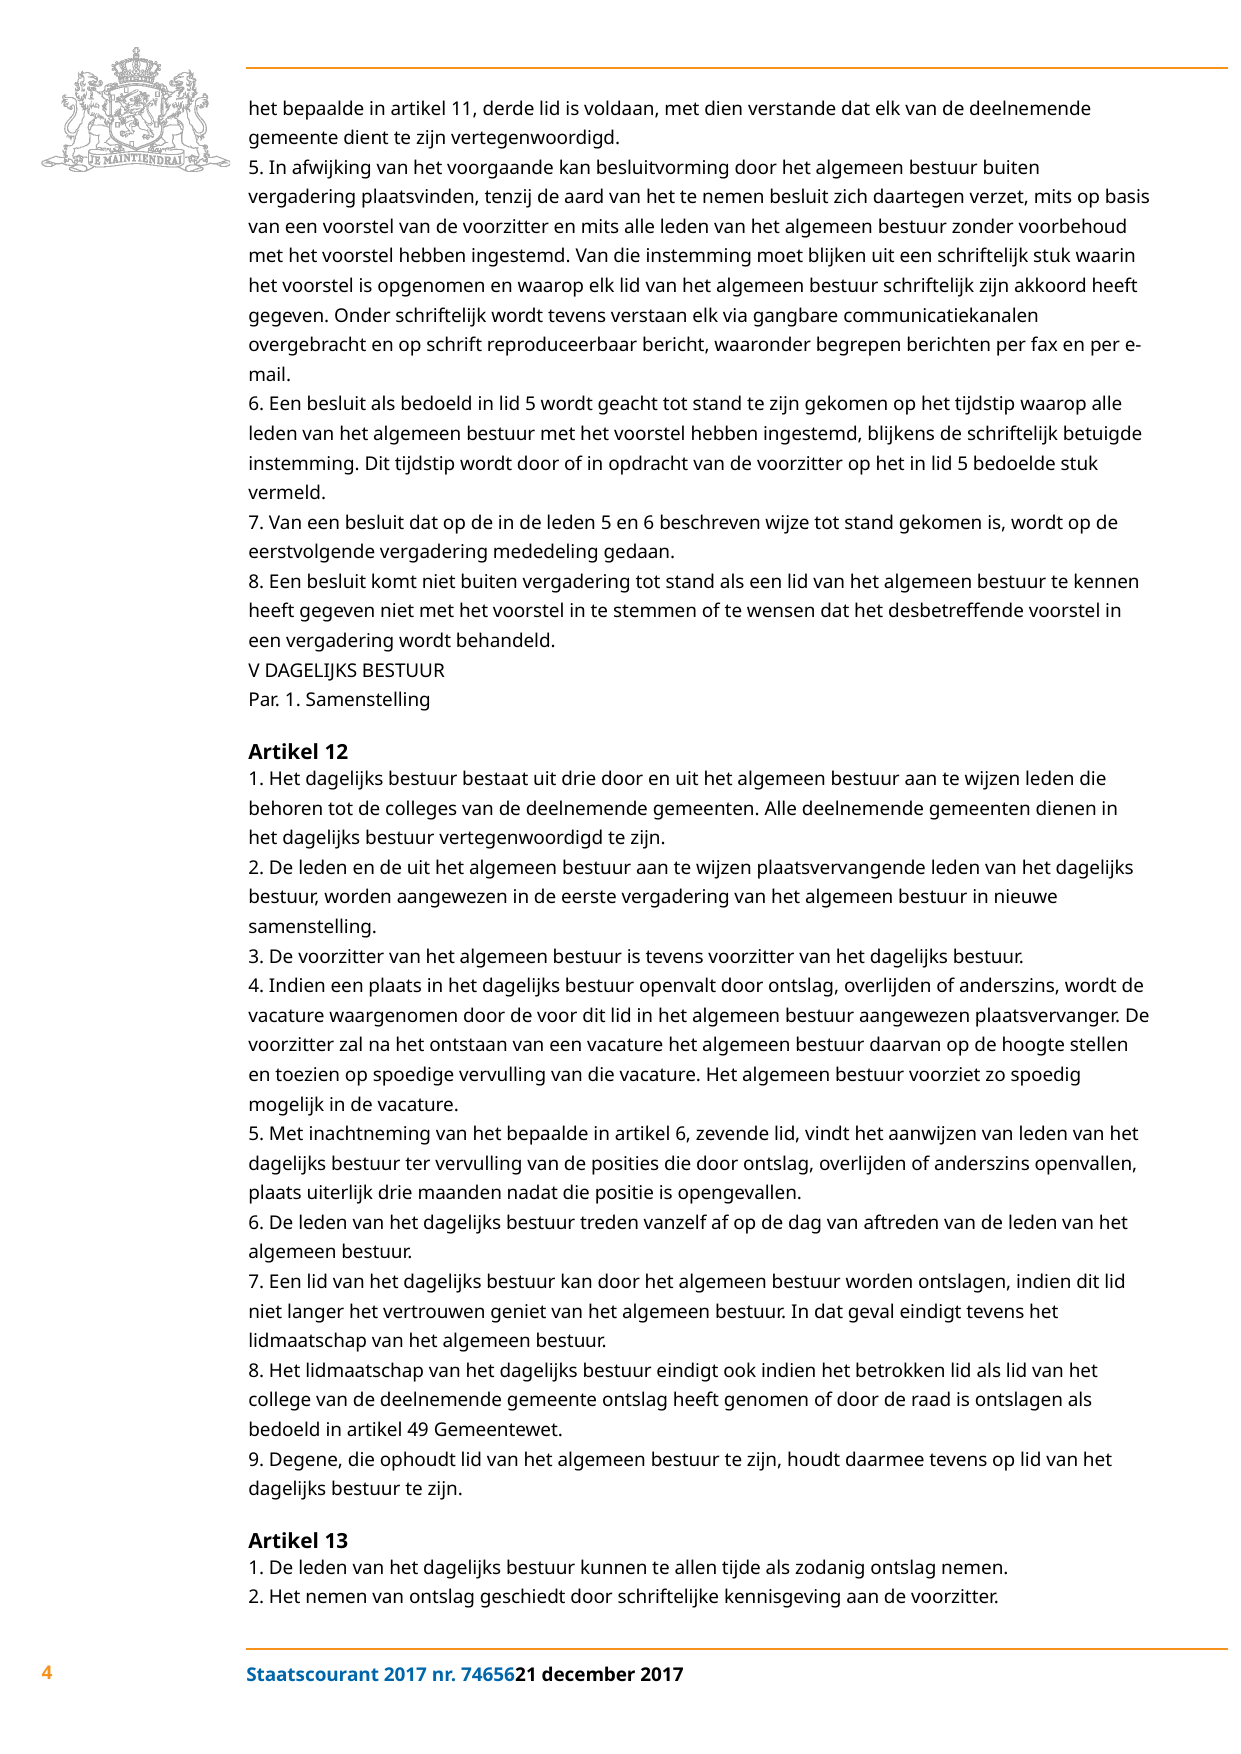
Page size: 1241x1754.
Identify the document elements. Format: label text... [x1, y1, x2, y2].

text 7. Van een besluit dat op de in de leden 5 en 6 beschreven wijze tot stand gekomen is, wordt op de eerstvolgende vergadering mededeling gedaan. [248, 509, 1152, 564]
text 3. De voorzitter van het algemeen bestuur is tevens voorzitter van het dagelijks bestuur. [248, 943, 1152, 968]
text 4. Indien een plaats in het dagelijks bestuur openvalt door ontslag, overlijden of anderszins, wordt de vacature waargenomen door de voor dit lid in het algemeen bestuur aangewezen plaatsvervanger. De voorzitter zal na het ontstaan van een vacature het algemeen bestuur daarvan op de hoogte stellen en toezien op spoedige vervulling van die vacature. Het algemeen bestuur voorziet zo spoedig mogelijk in de vacature. [248, 972, 1152, 1116]
text 6. Een besluit als bedoeld in lid 5 wordt geacht tot stand te zijn gekomen op het tijdstip waarop alle leden van het algemeen bestuur met het voorstel hebben ingestemd, blijkens de schriftelijk betuigde instemming. Dit tijdstip wordt door of in opdracht van de voorzitter op het in lid 5 bedoelde stuk vermeld. [248, 391, 1152, 505]
text 8. Het lidmaatschap van het dagelijks bestuur eindigt ook indien het betrokken lid als lid van het college van de deelnemende gemeente ontslag heeft genomen of door de raad is ontslagen als bedoeld in artikel 49 Gemeentewet. [248, 1357, 1152, 1442]
text Par. 1. Samenstelling [248, 686, 1152, 712]
text Artikel 13 [248, 1526, 1152, 1554]
text 6. De leden van het dagelijks bestuur treden vanzelf af op de dag van aftreden van de leden van het algemeen bestuur. [248, 1209, 1152, 1264]
text 2. De leden en de uit het algemeen bestuur aan te wijzen plaatsvervangende leden van het dagelijks bestuur, worden aangewezen in de eerste vergadering van het algemeen bestuur in nieuwe samenstelling. [248, 854, 1152, 939]
text V DAGELIJKS BESTUUR [248, 657, 1152, 683]
text 2. Het nemen van ontslag geschiedt door schriftelijke kennisgeving aan de voorzitter. [248, 1584, 1152, 1609]
picture [41, 47, 231, 172]
text 1. De leden van het dagelijks bestuur kunnen te allen tijde als zodanig ontslag nemen. [248, 1554, 1152, 1580]
text 9. Degene, die ophoudt lid van het algemeen bestuur te zijn, houdt daarmee tevens op lid van het dagelijks bestuur te zijn. [248, 1446, 1152, 1501]
text 8. Een besluit komt niet buiten vergadering tot stand als een lid van het algemeen bestuur te kennen heeft gegeven niet met het voorstel in te stemmen of te wensen dat het desbetreffende voorstel in een vergadering wordt behandeld. [248, 568, 1152, 653]
text 5. Met inachtneming van het bepaalde in artikel 6, zevende lid, vindt het aanwijzen van leden van het dagelijks bestuur ter vervulling van de posities die door ontslag, overlijden of anderszins openvallen, plaats uiterlijk drie maanden nadat die positie is opengevallen. [248, 1120, 1152, 1205]
text 1. Het dagelijks bestuur bestaat uit drie door en uit het algemeen bestuur aan te wijzen leden die behoren tot de colleges van de deelnemende gemeenten. Alle deelnemende gemeenten dienen in het dagelijks bestuur vertegenwoordigd te zijn. [248, 765, 1152, 850]
text het bepaalde in artikel 11, derde lid is voldaan, met dien verstande dat elk van de deelnemende gemeente dient te zijn vertegenwoordigd. [248, 95, 1152, 150]
text 5. In afwijking van het voorgaande kan besluitvorming door het algemeen bestuur buiten vergadering plaatsvinden, tenzij de aard van het te nemen besluit zich daartegen verzet, mits op basis van een voorstel van de voorzitter en mits alle leden van het algemeen bestuur zonder voorbehoud met het voorstel hebben ingestemd. Van die instemming moet blijken uit een schriftelijk stuk waarin het voorstel is opgenomen en waarop elk lid van het algemeen bestuur schriftelijk zijn akkoord heeft gegeven. Onder schriftelijk wordt tevens verstaan elk via gangbare communicatiekanalen overgebracht en op schrift reproduceerbaar bericht, waaronder begrepen berichten per fax en per e-mail. [248, 154, 1152, 387]
text 7. Een lid van het dagelijks bestuur kan door het algemeen bestuur worden ontslagen, indien dit lid niet langer het vertrouwen geniet van het algemeen bestuur. In dat geval eindigt tevens het lidmaatschap van het algemeen bestuur. [248, 1268, 1152, 1353]
text Artikel 12 [248, 737, 1152, 765]
